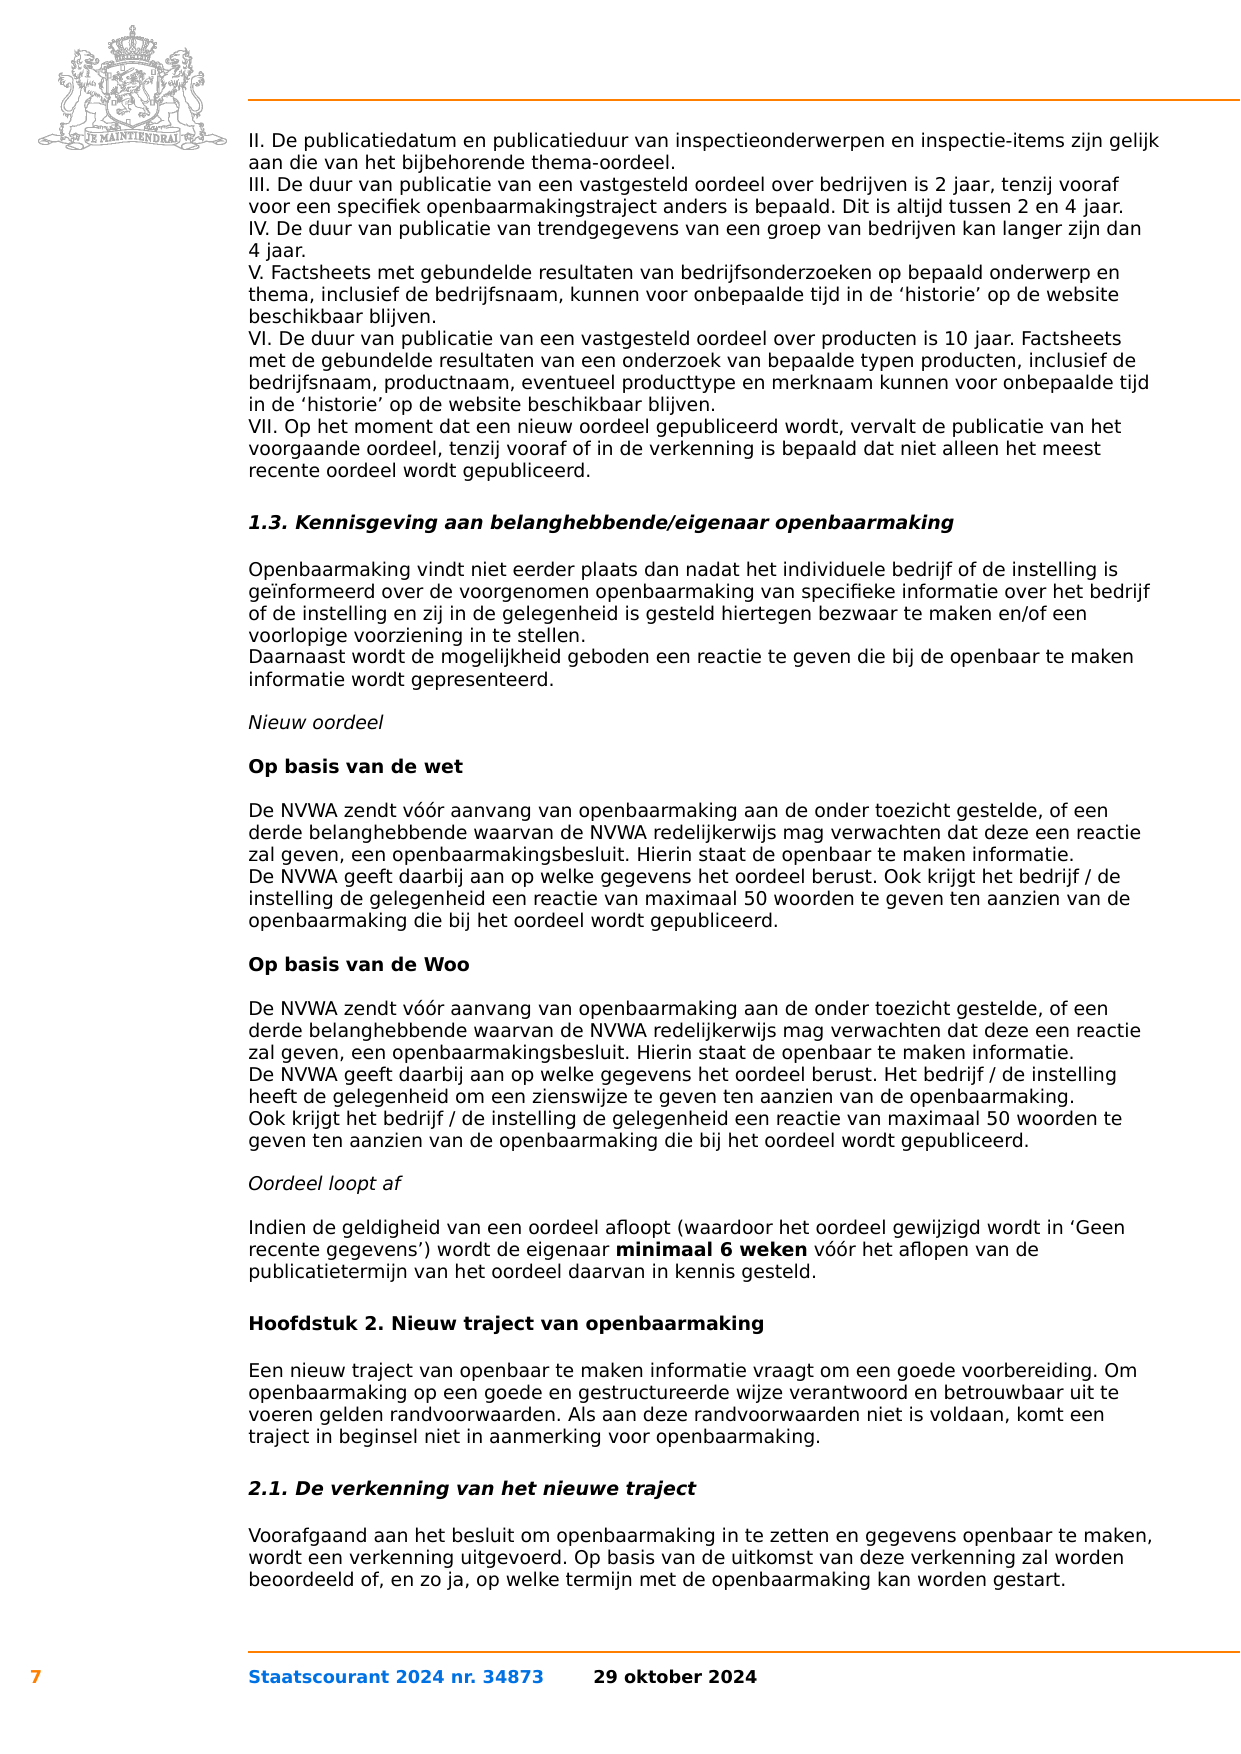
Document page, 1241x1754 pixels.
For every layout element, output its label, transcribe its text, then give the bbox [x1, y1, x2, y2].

text IV. De duur van publicatie van trendgegevens van een groep van bedrijven kan langer zijn dan 4 jaar. [248, 218, 1163, 262]
text VI. De duur van publicatie van een vastgesteld oordeel over producten is 10 jaar. Factsheets met de gebundelde resultaten van een onderzoek van bepaalde typen producten, inclusief de bedrijfsnaam, productnaam, eventueel producttype en merknaam kunnen voor onbepaalde tijd in de ‘historie’ op de website beschikbaar blijven. [248, 328, 1163, 416]
text Indien de geldigheid van een oordeel afloopt (waardoor het oordeel gewijzigd wordt in ‘Geen recente gegevens’) wordt de eigenaar minimaal 6 weken vóór het aflopen van de publicatietermijn van het oordeel daarvan in kennis gesteld. [248, 1217, 1163, 1283]
text Openbaarmaking vindt niet eerder plaats dan nadat het individuele bedrijf of de instelling is geïnformeerd over de voorgenomen openbaarmaking van specifieke informatie over het bedrijf of de instelling en zij in de gelegenheid is gesteld hiertegen bezwaar te maken en/of een voorlopige voorziening in te stellen. [248, 558, 1163, 646]
text Voorafgaand aan het besluit om openbaarmaking in te zetten en gegevens openbaar te maken, wordt een verkenning uitgevoerd. Op basis van de uitkomst van deze verkenning zal worden beoordeeld of, en zo ja, op welke termijn met de openbaarmaking kan worden gestart. [248, 1525, 1163, 1591]
subtitle 1.3. Kennisgeving aan belanghebbende/eigenaar openbaarmaking [248, 512, 1163, 533]
subtitle 2.1. De verkenning van het nieuwe traject [248, 1478, 1163, 1500]
subtitle Op basis van de Woo [248, 954, 1163, 976]
text VII. Op het moment dat een nieuw oordeel gepubliceerd wordt, vervalt de publicatie van het voorgaande oordeel, tenzij vooraf of in de verkenning is bepaald dat niet alleen het meest recente oordeel wordt gepubliceerd. [248, 416, 1163, 482]
text II. De publicatiedatum en publicatieduur van inspectieonderwerpen en inspectie-items zijn gelijk aan die van het bijbehorende thema-oordeel. [248, 130, 1163, 174]
text De NVWA geeft daarbij aan op welke gegevens het oordeel berust. Het bedrijf / de instelling heeft de gelegenheid om een zienswijze te geven ten aanzien van de openbaarmaking. [248, 1063, 1163, 1107]
text De NVWA zendt vóór aanvang van openbaarmaking aan de onder toezicht gestelde, of een derde belanghebbende waarvan de NVWA redelijkerwijs mag verwachten dat deze een reactie zal geven, een openbaarmakingsbesluit. Hierin staat de openbaar te maken informatie. [248, 998, 1163, 1063]
picture [38, 25, 227, 150]
text V. Factsheets met gebundelde resultaten van bedrijfsonderzoeken op bepaald onderwerp en thema, inclusief de bedrijfsnaam, kunnen voor onbepaalde tijd in de ‘historie’ op de website beschikbaar blijven. [248, 262, 1163, 328]
text Daarnaast wordt de mogelijkheid geboden een reactie te geven die bij de openbaar te maken informatie wordt gepresenteerd. [248, 646, 1163, 690]
subtitle Op basis van de wet [248, 756, 1163, 778]
text Ook krijgt het bedrijf / de instelling de gelegenheid een reactie van maximaal 50 woorden te geven ten aanzien van de openbaarmaking die bij het oordeel wordt gepubliceerd. [248, 1107, 1163, 1151]
subtitle Hoofdstuk 2. Nieuw traject van openbaarmaking [248, 1313, 1163, 1335]
text De NVWA geeft daarbij aan op welke gegevens het oordeel berust. Ook krijgt het bedrijf / de instelling de gelegenheid een reactie van maximaal 50 woorden te geven ten aanzien van de openbaarmaking die bij het oordeel wordt gepubliceerd. [248, 866, 1163, 932]
subtitle Nieuw oordeel [248, 712, 1163, 734]
text III. De duur van publicatie van een vastgesteld oordeel over bedrijven is 2 jaar, tenzij vooraf voor een specifiek openbaarmakingstraject anders is bepaald. Dit is altijd tussen 2 en 4 jaar. [248, 174, 1163, 218]
subtitle Oordeel loopt af [248, 1173, 1163, 1195]
text De NVWA zendt vóór aanvang van openbaarmaking aan de onder toezicht gestelde, of een derde belanghebbende waarvan de NVWA redelijkerwijs mag verwachten dat deze een reactie zal geven, een openbaarmakingsbesluit. Hierin staat de openbaar te maken informatie. [248, 800, 1163, 866]
text Een nieuw traject van openbaar te maken informatie vraagt om een goede voorbereiding. Om openbaarmaking op een goede en gestructureerde wijze verantwoord en betrouwbaar uit te voeren gelden randvoorwaarden. Als aan deze randvoorwaarden niet is voldaan, komt een traject in beginsel niet in aanmerking voor openbaarmaking. [248, 1360, 1163, 1448]
